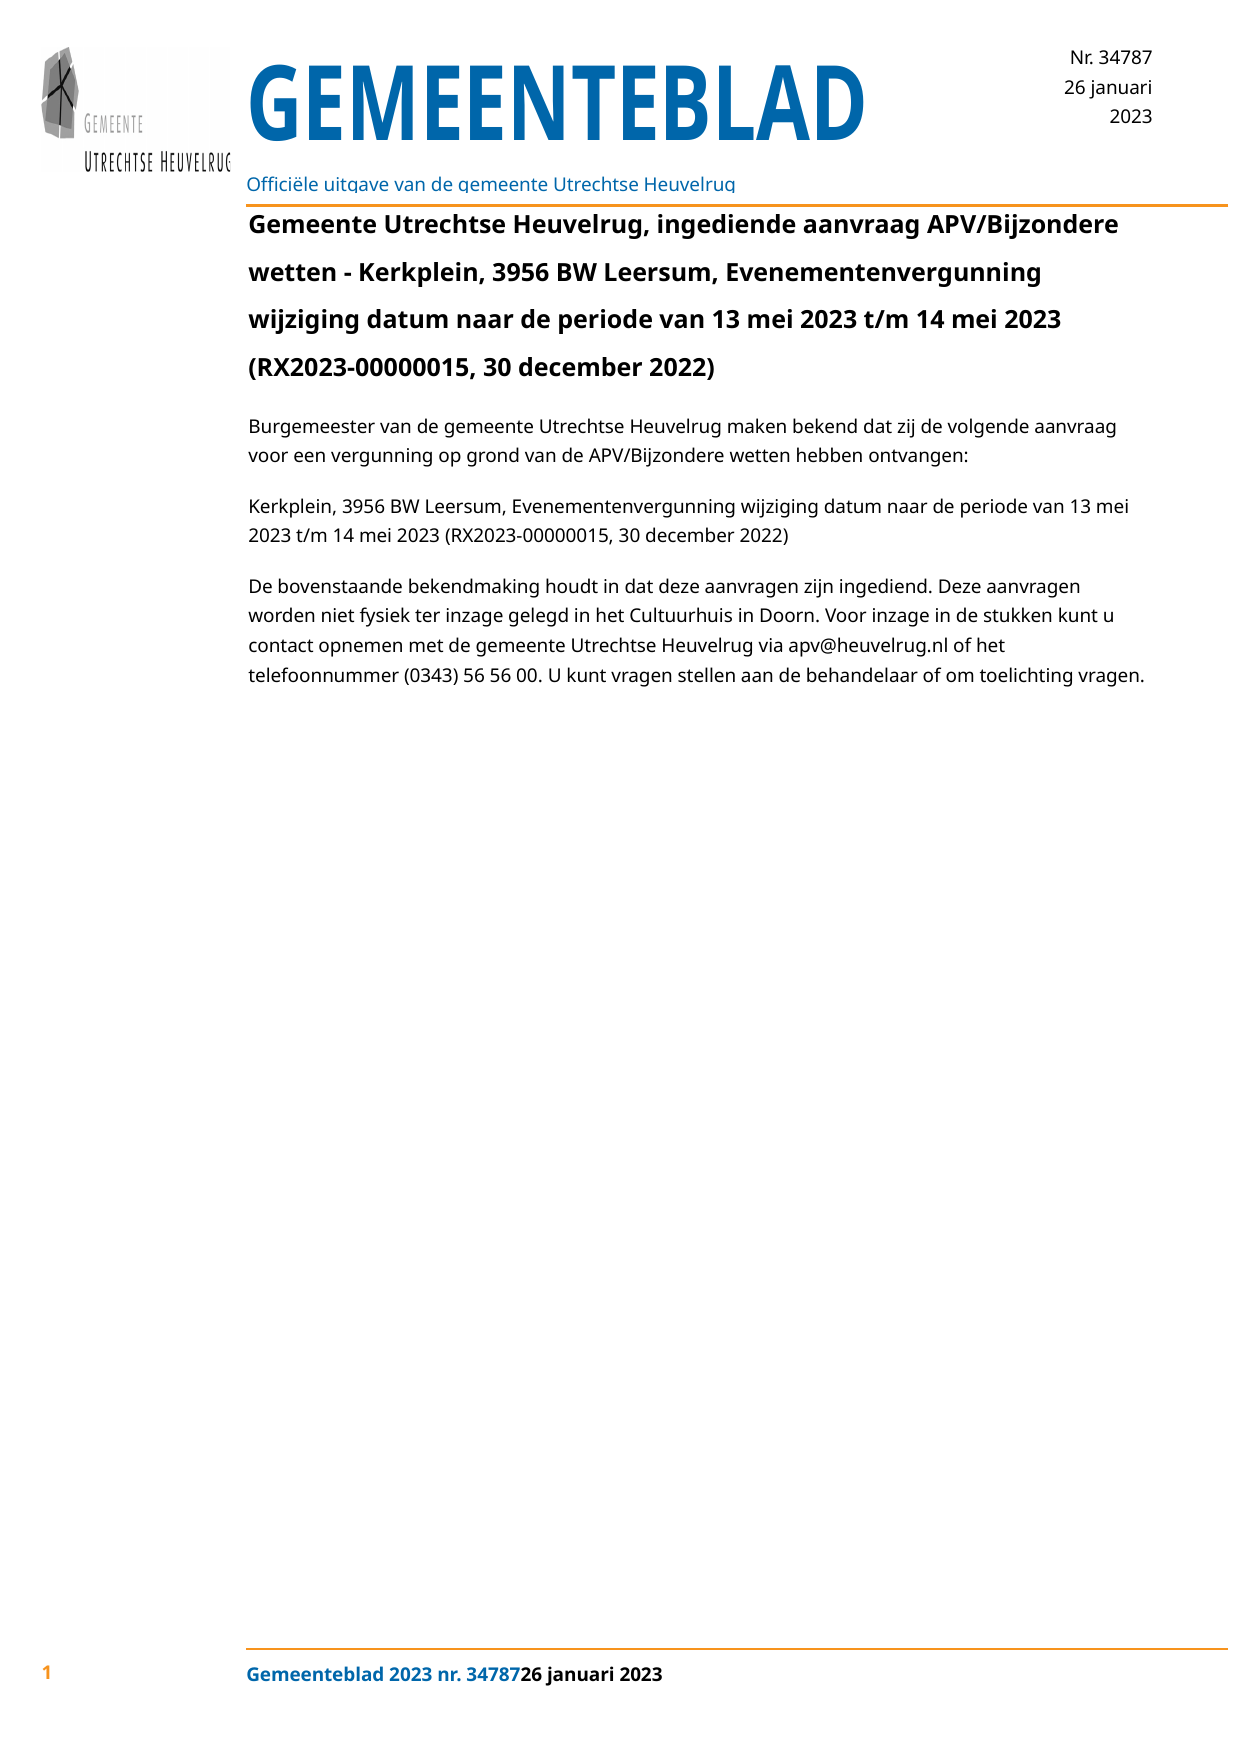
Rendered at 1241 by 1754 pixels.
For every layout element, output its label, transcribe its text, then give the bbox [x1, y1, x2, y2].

picture [41, 47, 231, 172]
text Burgemeester van de gemeente Utrechtse Heuvelrug maken bekend dat zij de volgende aanvraag voor een vergunning op grond van de APV/Bijzondere wetten hebben ontvangen: [248, 413, 1152, 468]
text De bovenstaande bekendmaking houdt in dat deze aanvragen zijn ingediend. Deze aanvragen worden niet fysiek ter inzage gelegd in het Cultuurhuis in Doorn. Voor inzage in de stukken kunt u contact opnemen met de gemeente Utrechtse Heuvelrug via apv@heuvelrug.nl of het telefoonnummer (0343) 56 56 00. U kunt vragen stellen aan de behandelaar of om toelichting vragen. [248, 573, 1152, 688]
text Gemeente Utrechtse Heuvelrug, ingediende aanvraag APV/Bijzondere wetten - Kerkplein, 3956 BW Leersum, Evenementenvergunning wijziging datum naar de periode van 13 mei 2023 t/m 14 mei 2023 (RX2023-00000015, 30 december 2022) [248, 207, 1152, 384]
text Kerkplein, 3956 BW Leersum, Evenementenvergunning wijziging datum naar de periode van 13 mei 2023 t/m 14 mei 2023 (RX2023-00000015, 30 december 2022) [248, 493, 1152, 548]
